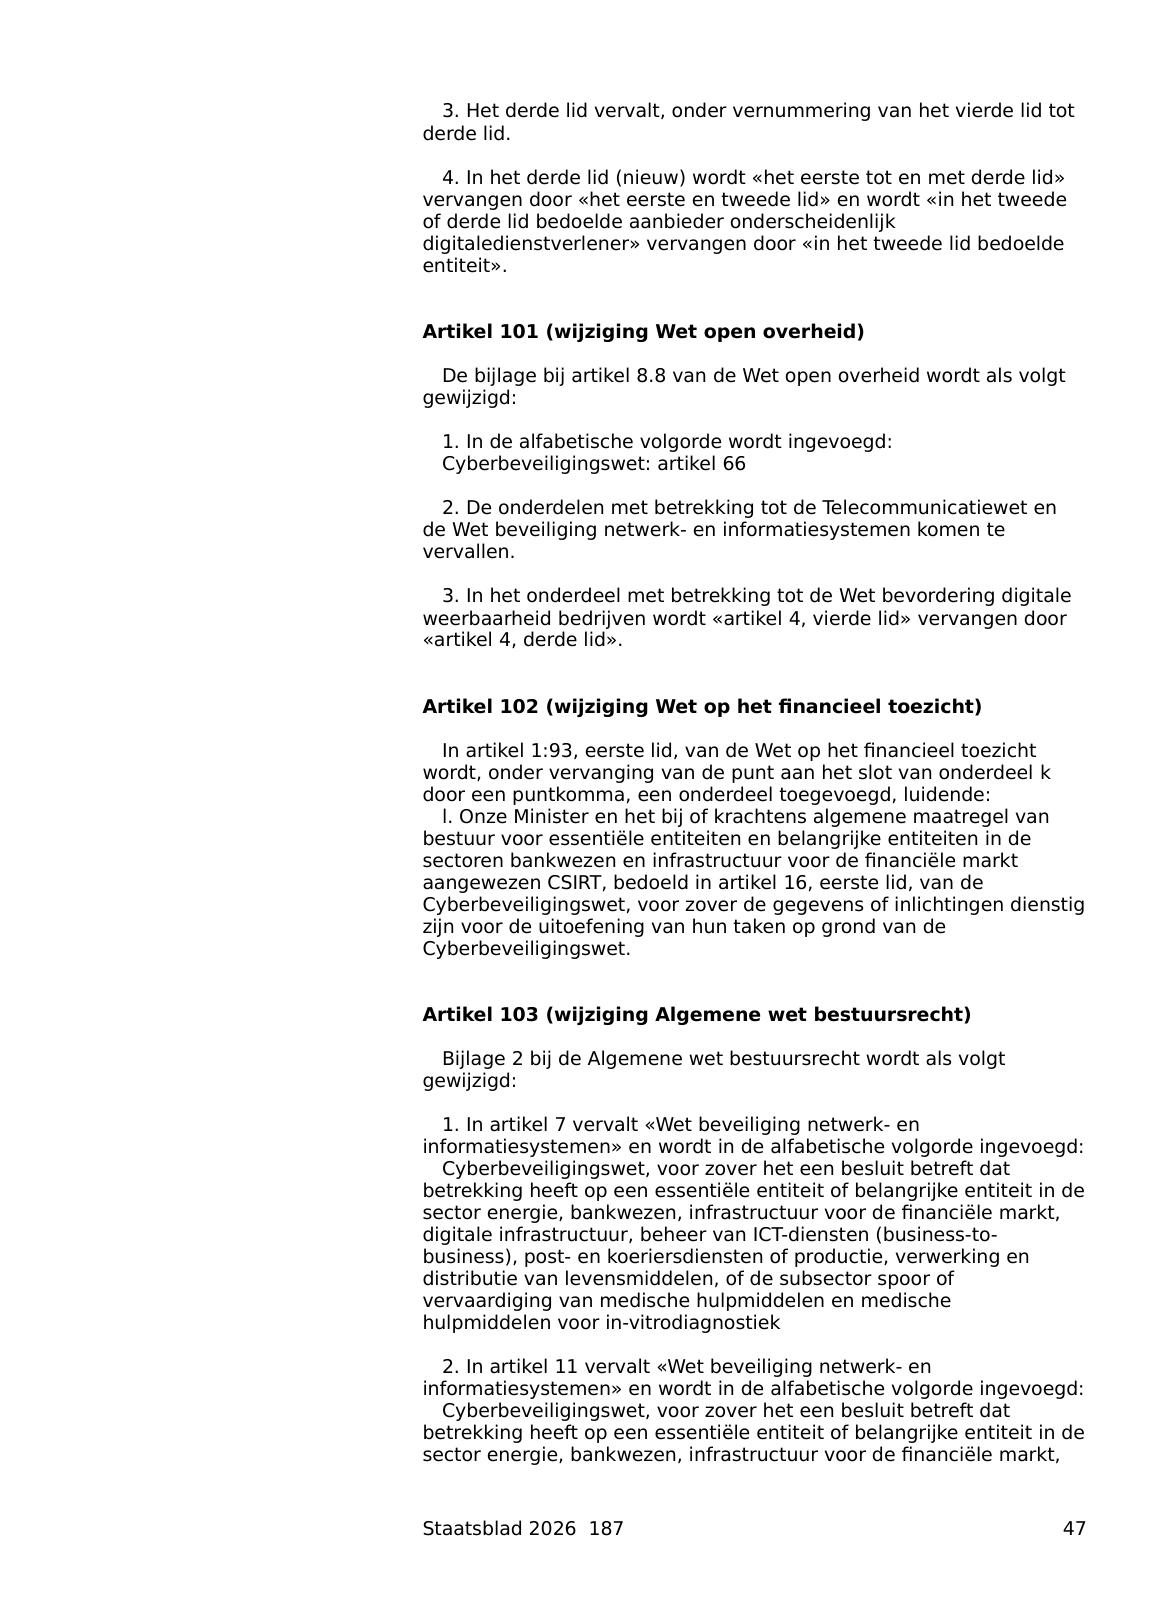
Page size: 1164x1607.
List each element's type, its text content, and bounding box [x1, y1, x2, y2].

text 1. In de alfabetische volgorde wordt ingevoegd: [422, 431, 1087, 453]
text l. Onze Minister en het bij of krachtens algemene maatregel van bestuur voor essentiële entiteiten en belangrijke entiteiten in de sectoren bankwezen en infrastructuur voor de financiële markt aangewezen CSIRT, bedoeld in artikel 16, eerste lid, van de Cyberbeveiligingswet, voor zover de gegevens of inlichtingen dienstig zijn voor de uitoefening van hun taken op grond van de Cyberbeveiligingswet. [422, 806, 1087, 960]
text 4. In het derde lid (nieuw) wordt «het eerste tot en met derde lid» vervangen door «het eerste en tweede lid» en wordt «in het tweede of derde lid bedoelde aanbieder onderscheidenlijk digitaledienstverlener» vervangen door «in het tweede lid bedoelde entiteit». [422, 167, 1087, 276]
text Cyberbeveiligingswet: artikel 66 [422, 453, 1087, 475]
text 2. In artikel 11 vervalt «Wet beveiliging netwerk- en informatiesystemen» en wordt in de alfabetische volgorde ingevoegd: [422, 1356, 1087, 1400]
text In artikel 1:93, eerste lid, van de Wet op het financieel toezicht wordt, onder vervanging van de punt aan het slot van onderdeel k door een puntkomma, een onderdeel toegevoegd, luidende: [422, 740, 1087, 806]
text 1. In artikel 7 vervalt «Wet beveiliging netwerk- en informatiesystemen» en wordt in de alfabetische volgorde ingevoegd: [422, 1114, 1087, 1158]
text Bijlage 2 bij de Algemene wet bestuursrecht wordt als volgt gewijzigd: [422, 1048, 1087, 1092]
subtitle Artikel 103 (wijziging Algemene wet bestuursrecht) [422, 1004, 1087, 1026]
text 2. De onderdelen met betrekking tot de Telecommunicatiewet en de Wet beveiliging netwerk- en informatiesystemen komen te vervallen. [422, 497, 1087, 563]
text Cyberbeveiligingswet, voor zover het een besluit betreft dat betrekking heeft op een essentiële entiteit of belangrijke entiteit in de sector energie, bankwezen, infrastructuur voor de financiële markt, digitale infrastructuur, beheer van ICT-diensten (business-to-business), post- en koeriersdiensten of productie, verwerking en distributie van levensmiddelen, of de subsector spoor of vervaardiging van medische hulpmiddelen en medische hulpmiddelen voor in-vitrodiagnostiek [422, 1158, 1087, 1334]
subtitle Artikel 102 (wijziging Wet op het financieel toezicht) [422, 696, 1087, 718]
text 3. Het derde lid vervalt, onder vernummering van het vierde lid tot derde lid. [422, 100, 1087, 144]
text 3. In het onderdeel met betrekking tot de Wet bevordering digitale weerbaarheid bedrijven wordt «artikel 4, vierde lid» vervangen door «artikel 4, derde lid». [422, 585, 1087, 651]
text Cyberbeveiligingswet, voor zover het een besluit betreft dat betrekking heeft op een essentiële entiteit of belangrijke entiteit in de sector energie, bankwezen, infrastructuur voor de financiële markt, [422, 1400, 1087, 1466]
text De bijlage bij artikel 8.8 van de Wet open overheid wordt als volgt gewijzigd: [422, 365, 1087, 409]
subtitle Artikel 101 (wijziging Wet open overheid) [422, 321, 1087, 343]
